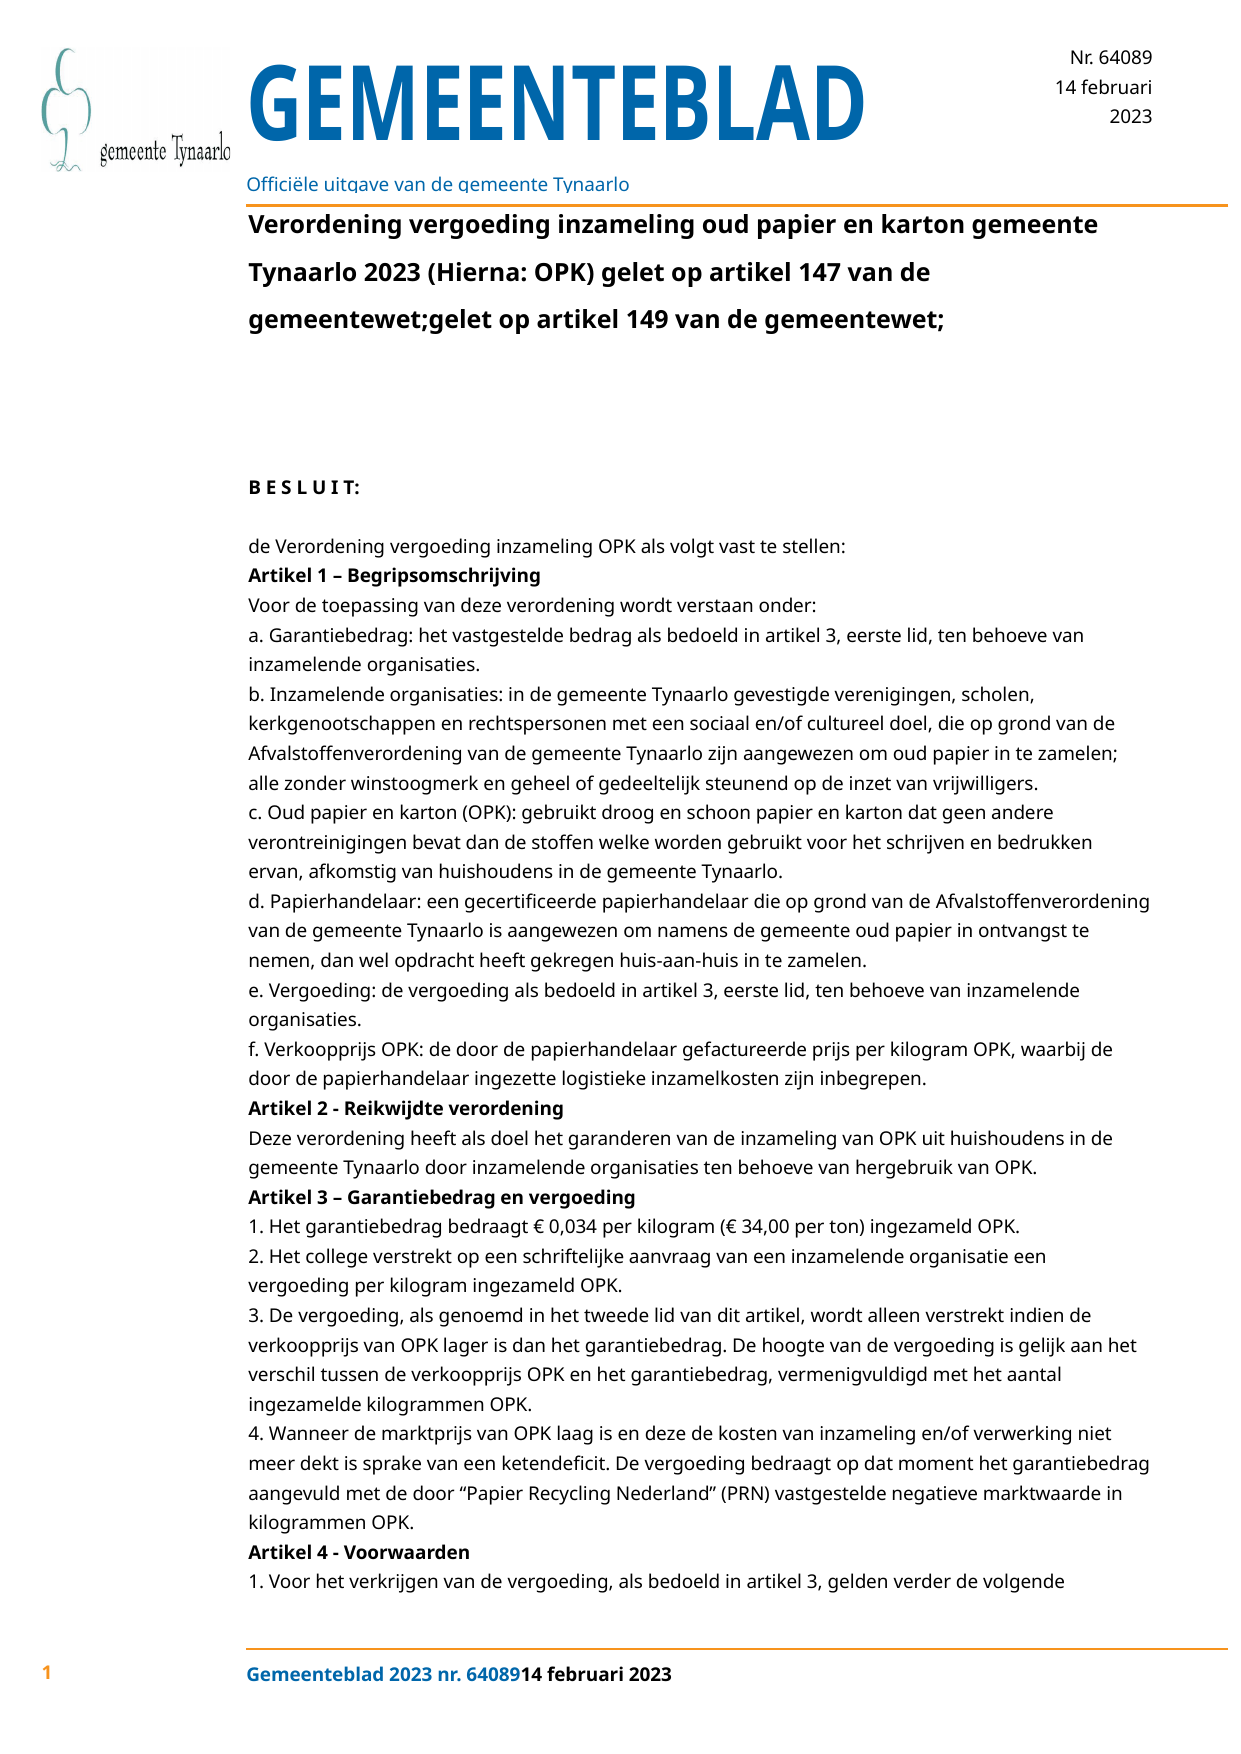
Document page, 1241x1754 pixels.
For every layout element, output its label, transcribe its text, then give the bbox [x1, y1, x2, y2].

text 1. Het garantiebedrag bedraagt € 0,034 per kilogram (€ 34,00 per ton) ingezameld OPK. [248, 1213, 1152, 1239]
text 3. De vergoeding, als genoemd in het tweede lid van dit artikel, wordt alleen verstrekt indien de verkoopprijs van OPK lager is dan het garantiebedrag. De hoogte van de vergoeding is gelijk aan het verschil tussen de verkoopprijs OPK en het garantiebedrag, vermenigvuldigd met het aantal ingezamelde kilogrammen OPK. [248, 1302, 1152, 1417]
text Artikel 4 - Voorwaarden [248, 1539, 1152, 1565]
text B E S L U I T: [248, 474, 1152, 500]
text Artikel 1 – Begripsomschrijving [248, 563, 1152, 588]
text Deze verordening heeft als doel het garanderen van de inzameling van OPK uit huishoudens in de gemeente Tynaarlo door inzamelende organisaties ten behoeve van hergebruik van OPK. [248, 1125, 1152, 1180]
text 4. Wanneer de marktprijs van OPK laag is en deze de kosten van inzameling en/of verwerking niet meer dekt is sprake van een ketendeficit. De vergoeding bedraagt op dat moment het garantiebedrag aangevuld met de door “Papier Recycling Nederland” (PRN) vastgestelde negatieve marktwaarde in kilogrammen OPK. [248, 1421, 1152, 1535]
text 1. Voor het verkrijgen van de vergoeding, als bedoeld in artikel 3, gelden verder de volgende [248, 1568, 1152, 1594]
text 2. Het college verstrekt op een schriftelijke aanvraag van een inzamelende organisatie een vergoeding per kilogram ingezameld OPK. [248, 1243, 1152, 1298]
text Verordening vergoeding inzameling oud papier en karton gemeente Tynaarlo 2023 (Hierna: OPK) gelet op artikel 147 van de gemeentewet;gelet op artikel 149 van de gemeentewet; [248, 207, 1152, 336]
text c. Oud papier en karton (OPK): gebruikt droog en schoon papier en karton dat geen andere verontreinigingen bevat dan de stoffen welke worden gebruikt voor het schrijven en bedrukken ervan, afkomstig van huishoudens in de gemeente Tynaarlo. [248, 799, 1152, 884]
picture [41, 47, 231, 172]
text Artikel 2 - Reikwijdte verordening [248, 1095, 1152, 1121]
text b. Inzamelende organisaties: in de gemeente Tynaarlo gevestigde verenigingen, scholen, kerkgenootschappen en rechtspersonen met een sociaal en/of cultureel doel, die op grond van de Afvalstoffenverordening van de gemeente Tynaarlo zijn aangewezen om oud papier in te zamelen; alle zonder winstoogmerk en geheel of gedeeltelijk steunend op de inzet van vrijwilligers. [248, 681, 1152, 796]
text de Verordening vergoeding inzameling OPK als volgt vast te stellen: [248, 533, 1152, 559]
text a. Garantiebedrag: het vastgestelde bedrag als bedoeld in artikel 3, eerste lid, ten behoeve van inzamelende organisaties. [248, 622, 1152, 677]
text e. Vergoeding: de vergoeding als bedoeld in artikel 3, eerste lid, ten behoeve van inzamelende organisaties. [248, 977, 1152, 1032]
text Artikel 3 – Garantiebedrag en vergoeding [248, 1184, 1152, 1210]
text d. Papierhandelaar: een gecertificeerde papierhandelaar die op grond van de Afvalstoffenverordening van de gemeente Tynaarlo is aangewezen om namens de gemeente oud papier in ontvangst te nemen, dan wel opdracht heeft gekregen huis-aan-huis in te zamelen. [248, 888, 1152, 973]
text Voor de toepassing van deze verordening wordt verstaan onder: [248, 592, 1152, 618]
text f. Verkoopprijs OPK: de door de papierhandelaar gefactureerde prijs per kilogram OPK, waarbij de door de papierhandelaar ingezette logistieke inzamelkosten zijn inbegrepen. [248, 1036, 1152, 1091]
